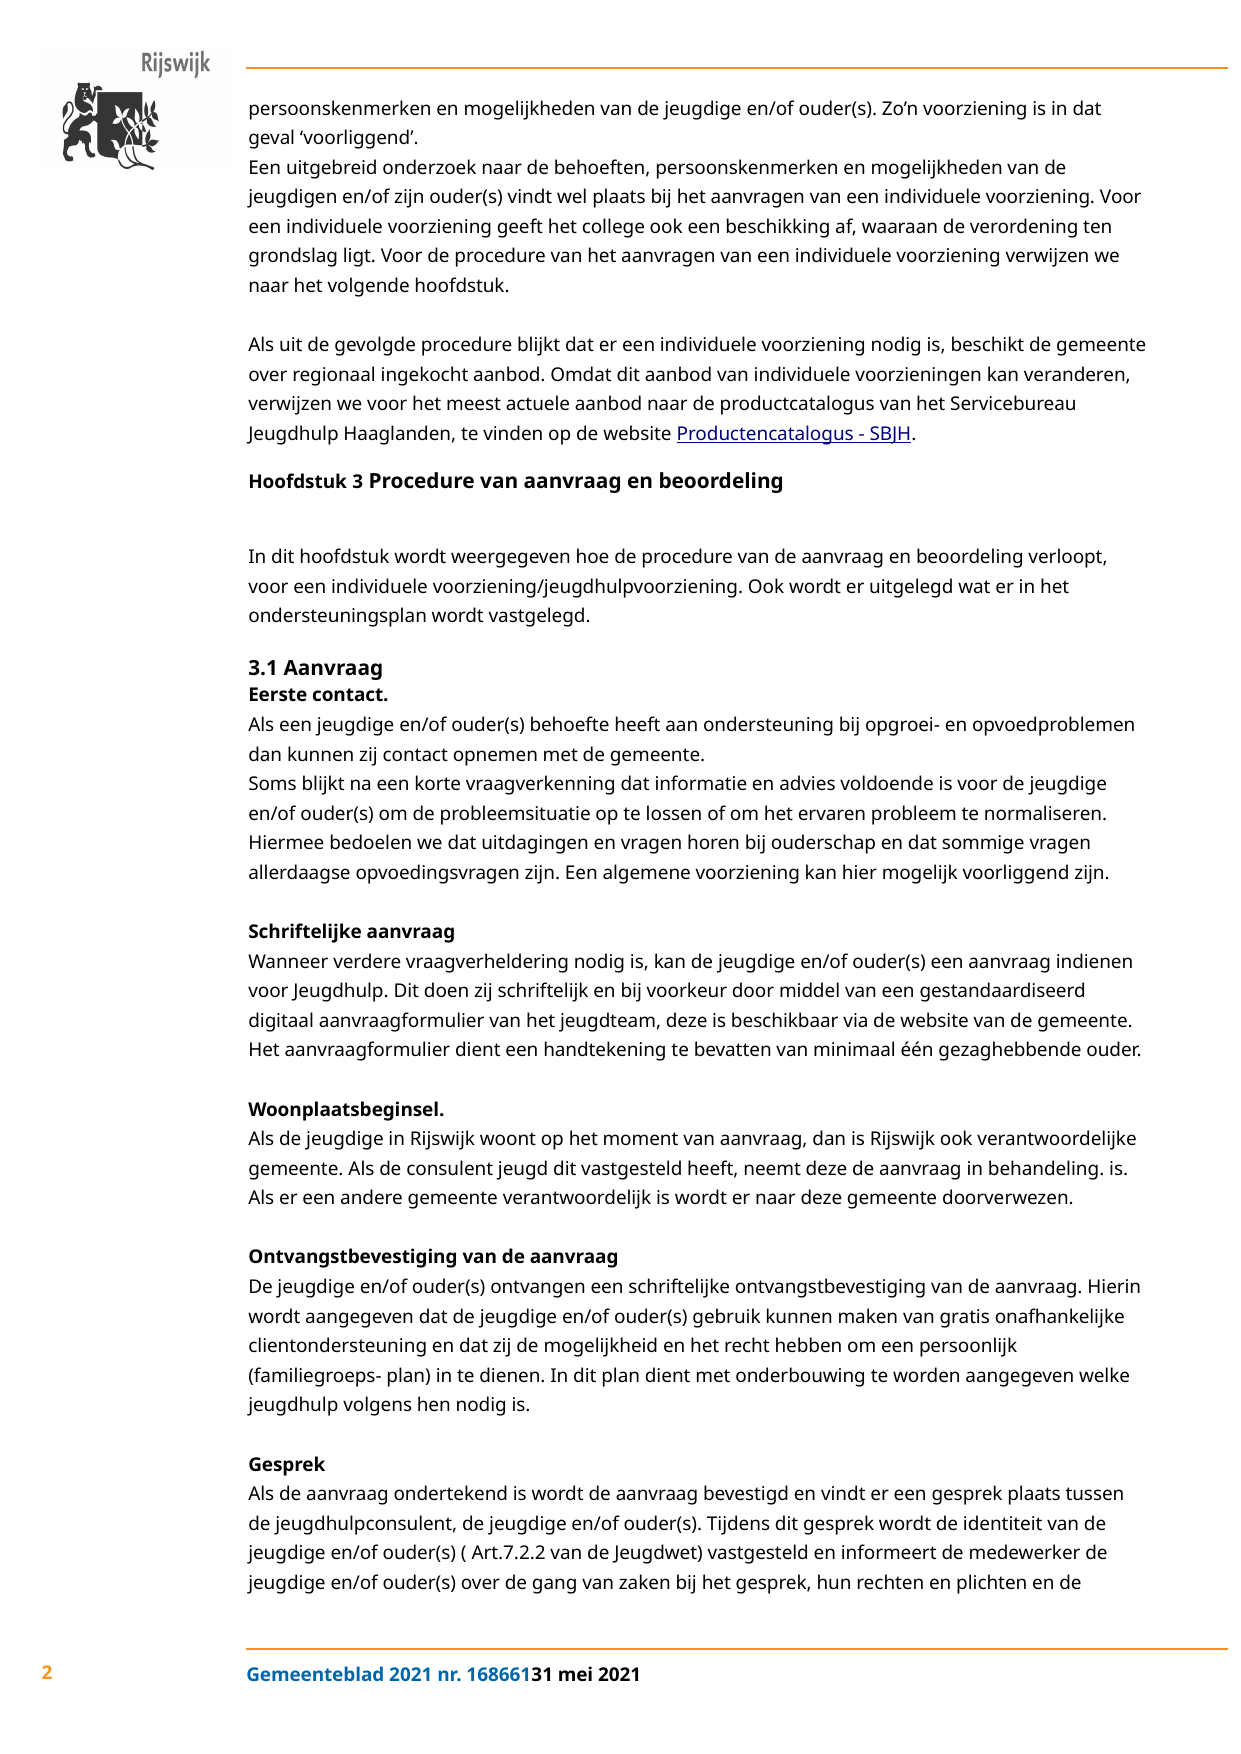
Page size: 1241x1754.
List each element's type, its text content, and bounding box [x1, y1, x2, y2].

text Hoofdstuk 3 Procedure van aanvraag en beoordeling [248, 466, 1152, 494]
text Als de aanvraag ondertekend is wordt de aanvraag bevestigd en vindt er een gesprek plaats tussen de jeugdhulpconsulent, de jeugdige en/of ouder(s). Tijdens dit gesprek wordt de identiteit van de jeugdige en/of ouder(s) ( Art.7.2.2 van de Jeugdwet) vastgesteld en informeert de medewerker de jeugdige en/of ouder(s) over de gang van zaken bij het gesprek, hun rechten en plichten en de [248, 1480, 1152, 1595]
picture [41, 47, 231, 172]
text Ontvangstbevestiging van de aanvraag [248, 1244, 1152, 1269]
text Als een jeugdige en/of ouder(s) behoefte heeft aan ondersteuning bij opgroei- en opvoedproblemen dan kunnen zij contact opnemen met de gemeente. [248, 711, 1152, 766]
text Als de jeugdige in Rijswijk woont op het moment van aanvraag, dan is Rijswijk ook verantwoordelijke gemeente. Als de consulent jeugd dit vastgesteld heeft, neemt deze de aanvraag in behandeling. is. Als er een andere gemeente verantwoordelijk is wordt er naar deze gemeente doorverwezen. [248, 1125, 1152, 1210]
text De jeugdige en/of ouder(s) ontvangen een schriftelijke ontvangstbevestiging van de aanvraag. Hierin wordt aangegeven dat de jeugdige en/of ouder(s) gebruik kunnen maken van gratis onafhankelijke clientondersteuning en dat zij de mogelijkheid en het recht hebben om een persoonlijk (familiegroeps- plan) in te dienen. In dit plan dient met onderbouwing te worden aangegeven welke jeugdhulp volgens hen nodig is. [248, 1273, 1152, 1417]
text Eerste contact. [248, 682, 1152, 707]
text In dit hoofdstuk wordt weergegeven hoe de procedure van de aanvraag en beoordeling verloopt, voor een individuele voorziening/jeugdhulpvoorziening. Ook wordt er uitgelegd wat er in het ondersteuningsplan wordt vastgelegd. [248, 543, 1152, 628]
text Als uit de gevolgde procedure blijkt dat er een individuele voorziening nodig is, beschikt de gemeente over regionaal ingekocht aanbod. Omdat dit aanbod van individuele voorzieningen kan veranderen, verwijzen we voor het meest actuele aanbod naar de productcatalogus van het Servicebureau Jeugdhulp Haaglanden, te vinden op de website Productencatalogus - SBJH. [248, 331, 1152, 446]
text Wanneer verdere vraagverheldering nodig is, kan de jeugdige en/of ouder(s) een aanvraag indienen voor Jeugdhulp. Dit doen zij schriftelijk en bij voorkeur door middel van een gestandaardiseerd digitaal aanvraagformulier van het jeugdteam, deze is beschikbaar via de website van de gemeente. Het aanvraagformulier dient een handtekening te bevatten van minimaal één gezaghebbende ouder. [248, 948, 1152, 1062]
text Gesprek [248, 1451, 1152, 1476]
text persoonskenmerken en mogelijkheden van de jeugdige en/of ouder(s). Zo’n voorziening is in dat geval ‘voorliggend’. [248, 95, 1152, 150]
text 3.1 Aanvraag [248, 653, 1152, 682]
text Soms blijkt na een korte vraagverkenning dat informatie en advies voldoende is voor de jeugdige en/of ouder(s) om de probleemsituatie op te lossen of om het ervaren probleem te normaliseren. Hiermee bedoelen we dat uitdagingen en vragen horen bij ouderschap en dat sommige vragen allerdaagse opvoedingsvragen zijn. Een algemene voorziening kan hier mogelijk voorliggend zijn. [248, 770, 1152, 885]
text Een uitgebreid onderzoek naar de behoeften, persoonskenmerken en mogelijkheden van de jeugdigen en/of zijn ouder(s) vindt wel plaats bij het aanvragen van een individuele voorziening. Voor een individuele voorziening geeft het college ook een beschikking af, waaraan de verordening ten grondslag ligt. Voor de procedure van het aanvragen van een individuele voorziening verwijzen we naar het volgende hoofdstuk. [248, 154, 1152, 298]
text Woonplaatsbeginsel. [248, 1096, 1152, 1121]
text Schriftelijke aanvraag [248, 918, 1152, 944]
